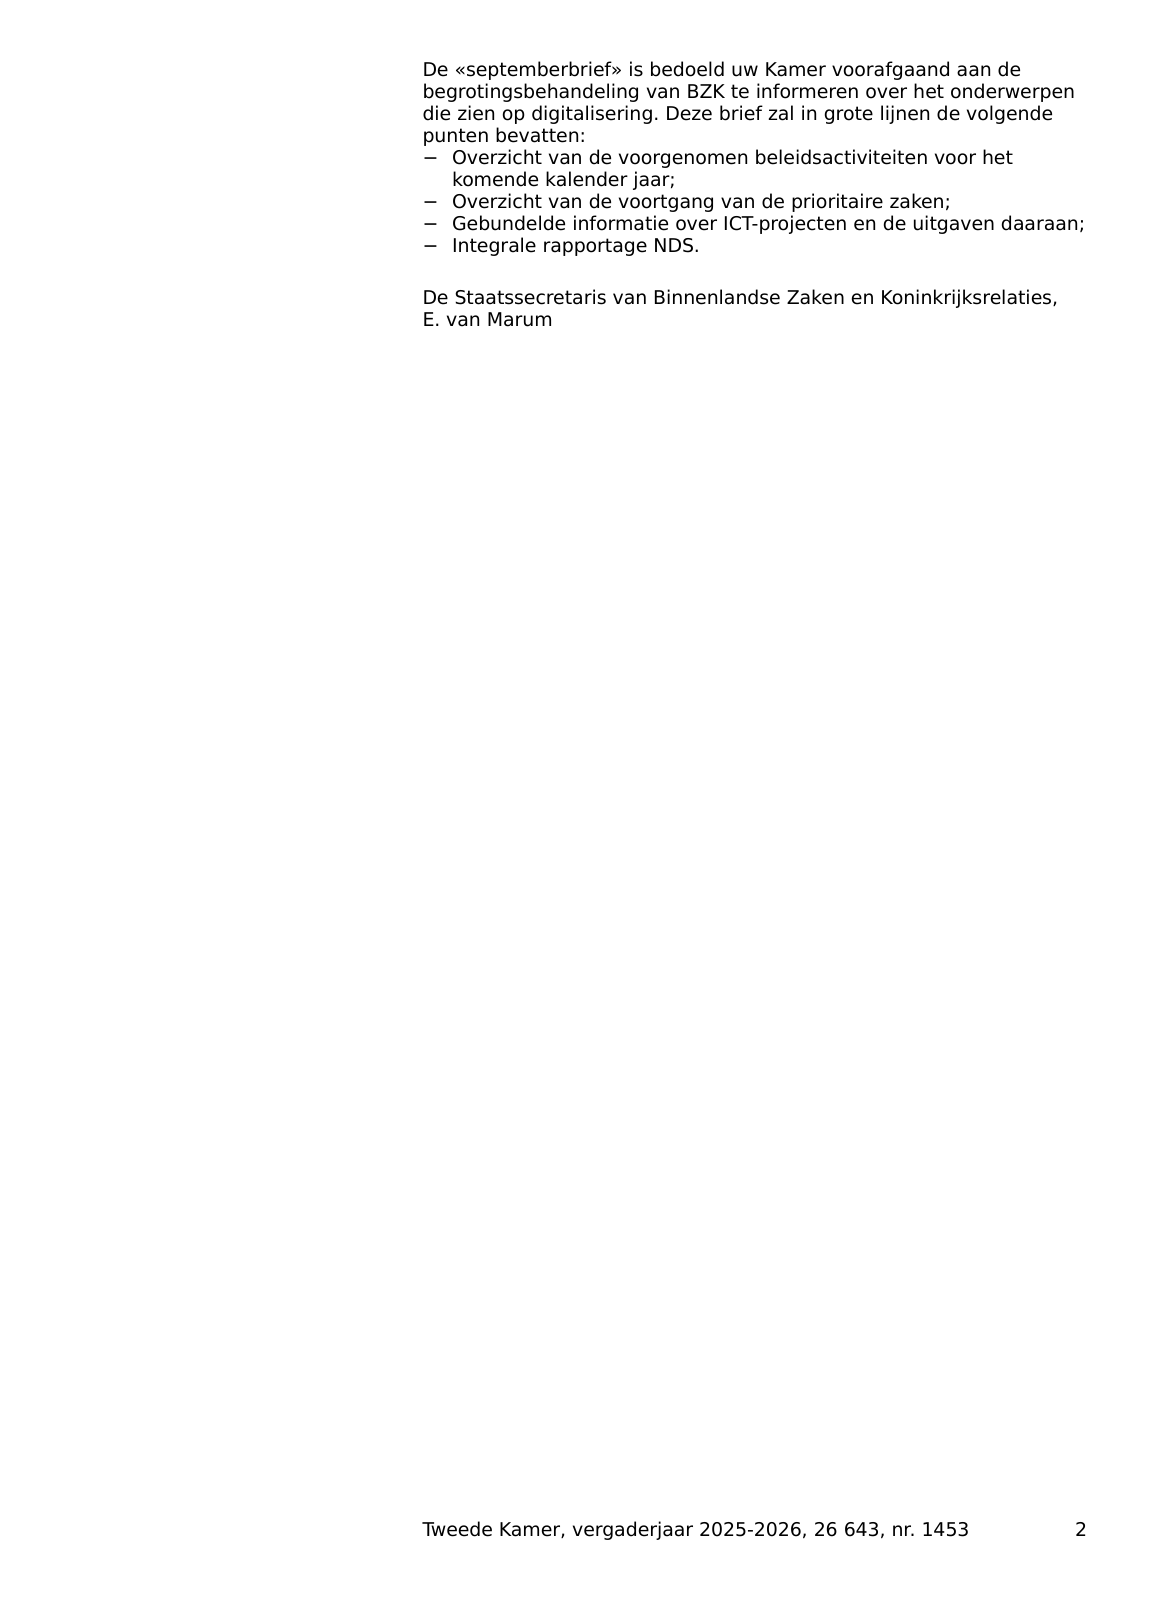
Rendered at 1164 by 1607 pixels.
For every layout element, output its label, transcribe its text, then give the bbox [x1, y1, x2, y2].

text − Overzicht van de voorgenomen beleidsactiviteiten voor het komende kalender jaar; [422, 147, 1087, 191]
text De «septemberbrief» is bedoeld uw Kamer voorafgaand aan de begrotingsbehandeling van BZK te informeren over het onderwerpen die zien op digitalisering. Deze brief zal in grote lijnen de volgende punten bevatten: [422, 59, 1087, 147]
text − Overzicht van de voortgang van de prioritaire zaken; [422, 191, 1087, 213]
text − Integrale rapportage NDS. [422, 235, 1087, 257]
text − Gebundelde informatie over ICT-projecten en de uitgaven daaraan; [422, 213, 1087, 235]
text De Staatssecretaris van Binnenlandse Zaken en Koninkrijksrelaties, E. van Marum [422, 287, 1087, 331]
